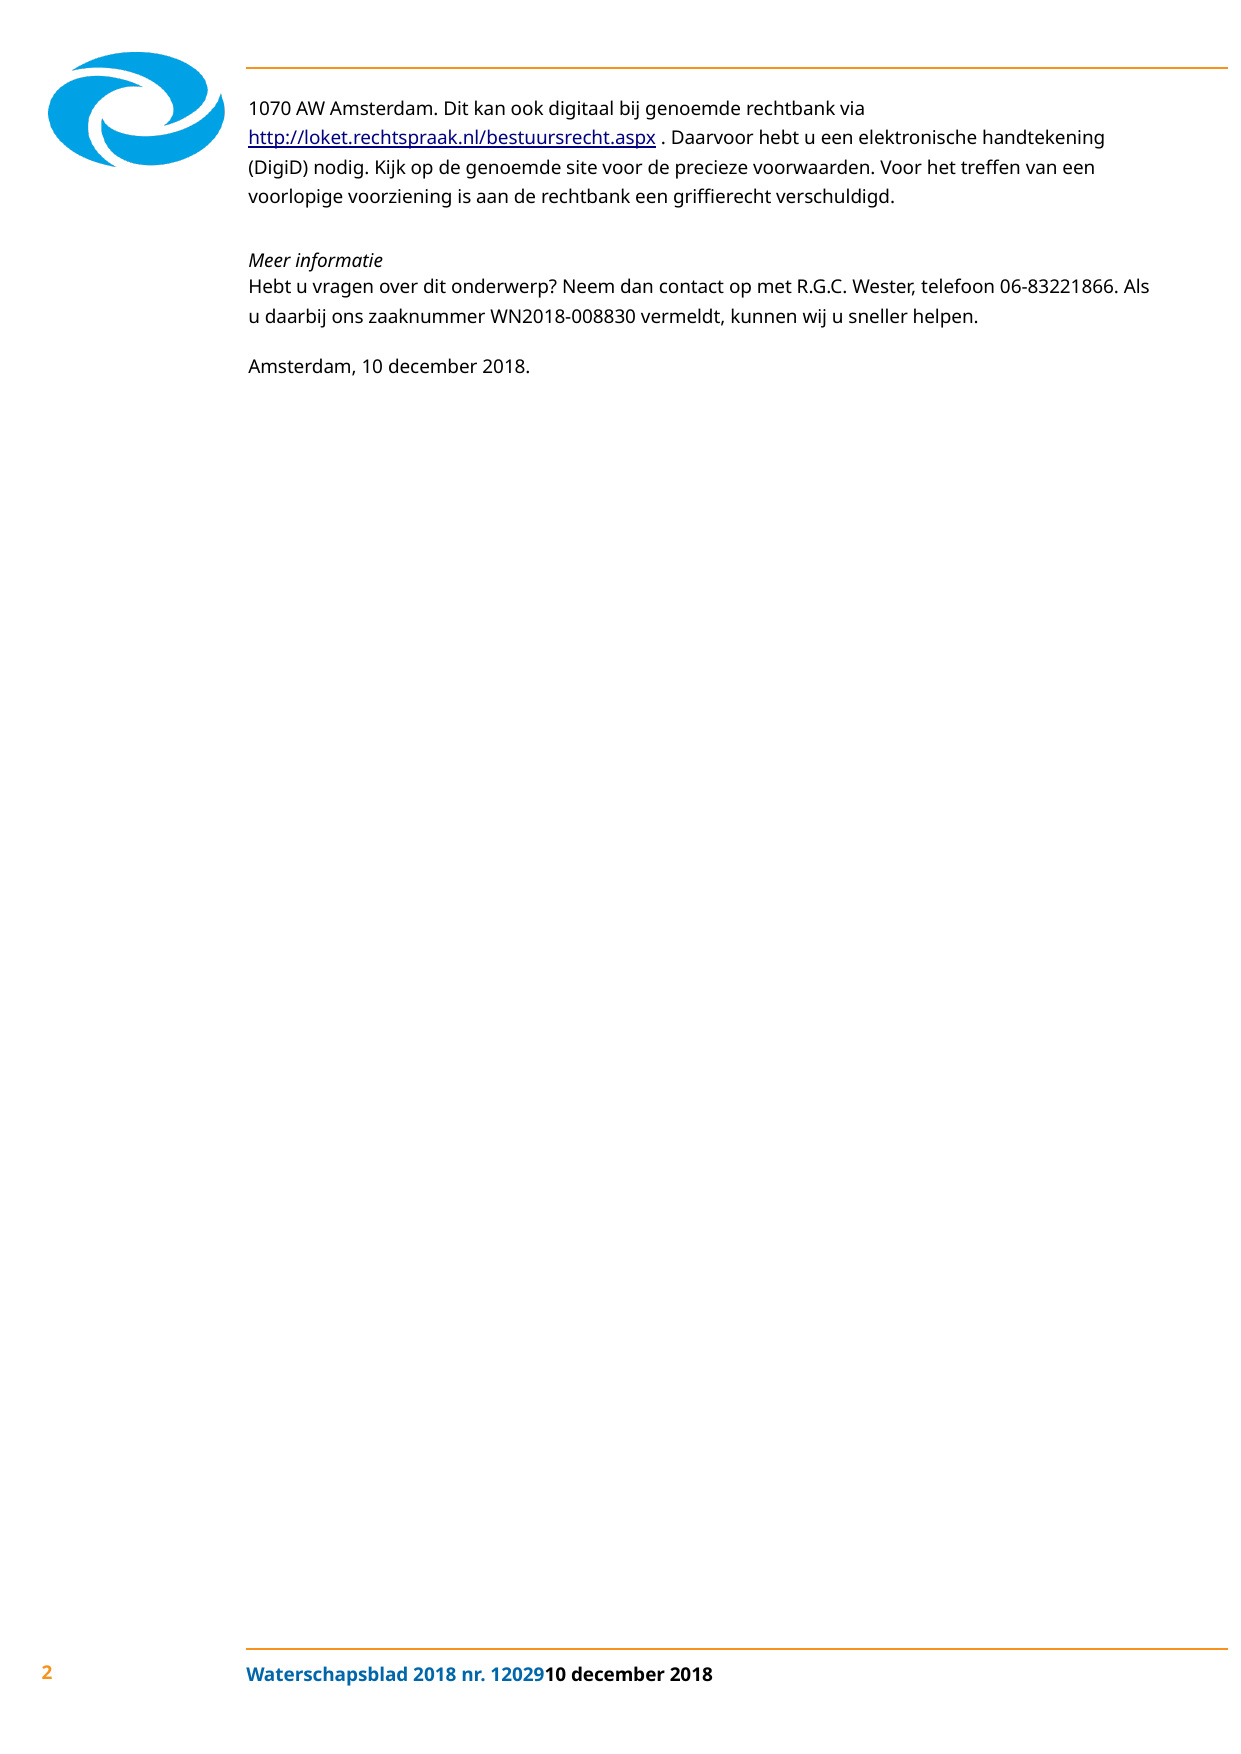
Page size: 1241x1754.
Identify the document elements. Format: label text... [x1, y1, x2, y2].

picture [41, 47, 231, 172]
text 1070 AW Amsterdam. Dit kan ook digitaal bij genoemde rechtbank via http://loket.rechtspraak.nl/bestuursrecht.aspx . Daarvoor hebt u een elektronische handtekening (DigiD) nodig. Kijk op de genoemde site voor de precieze voorwaarden. Voor het treffen van een voorlopige voorziening is aan de rechtbank een griffierecht verschuldigd. [248, 95, 1152, 209]
text Meer informatie [248, 247, 1152, 273]
text Hebt u vragen over dit onderwerp? Neem dan contact op met R.G.C. Wester, telefoon 06-83221866. Als u daarbij ons zaaknummer WN2018-008830 vermeldt, kunnen wij u sneller helpen. [248, 273, 1152, 328]
text Amsterdam, 10 december 2018. [248, 353, 1152, 379]
